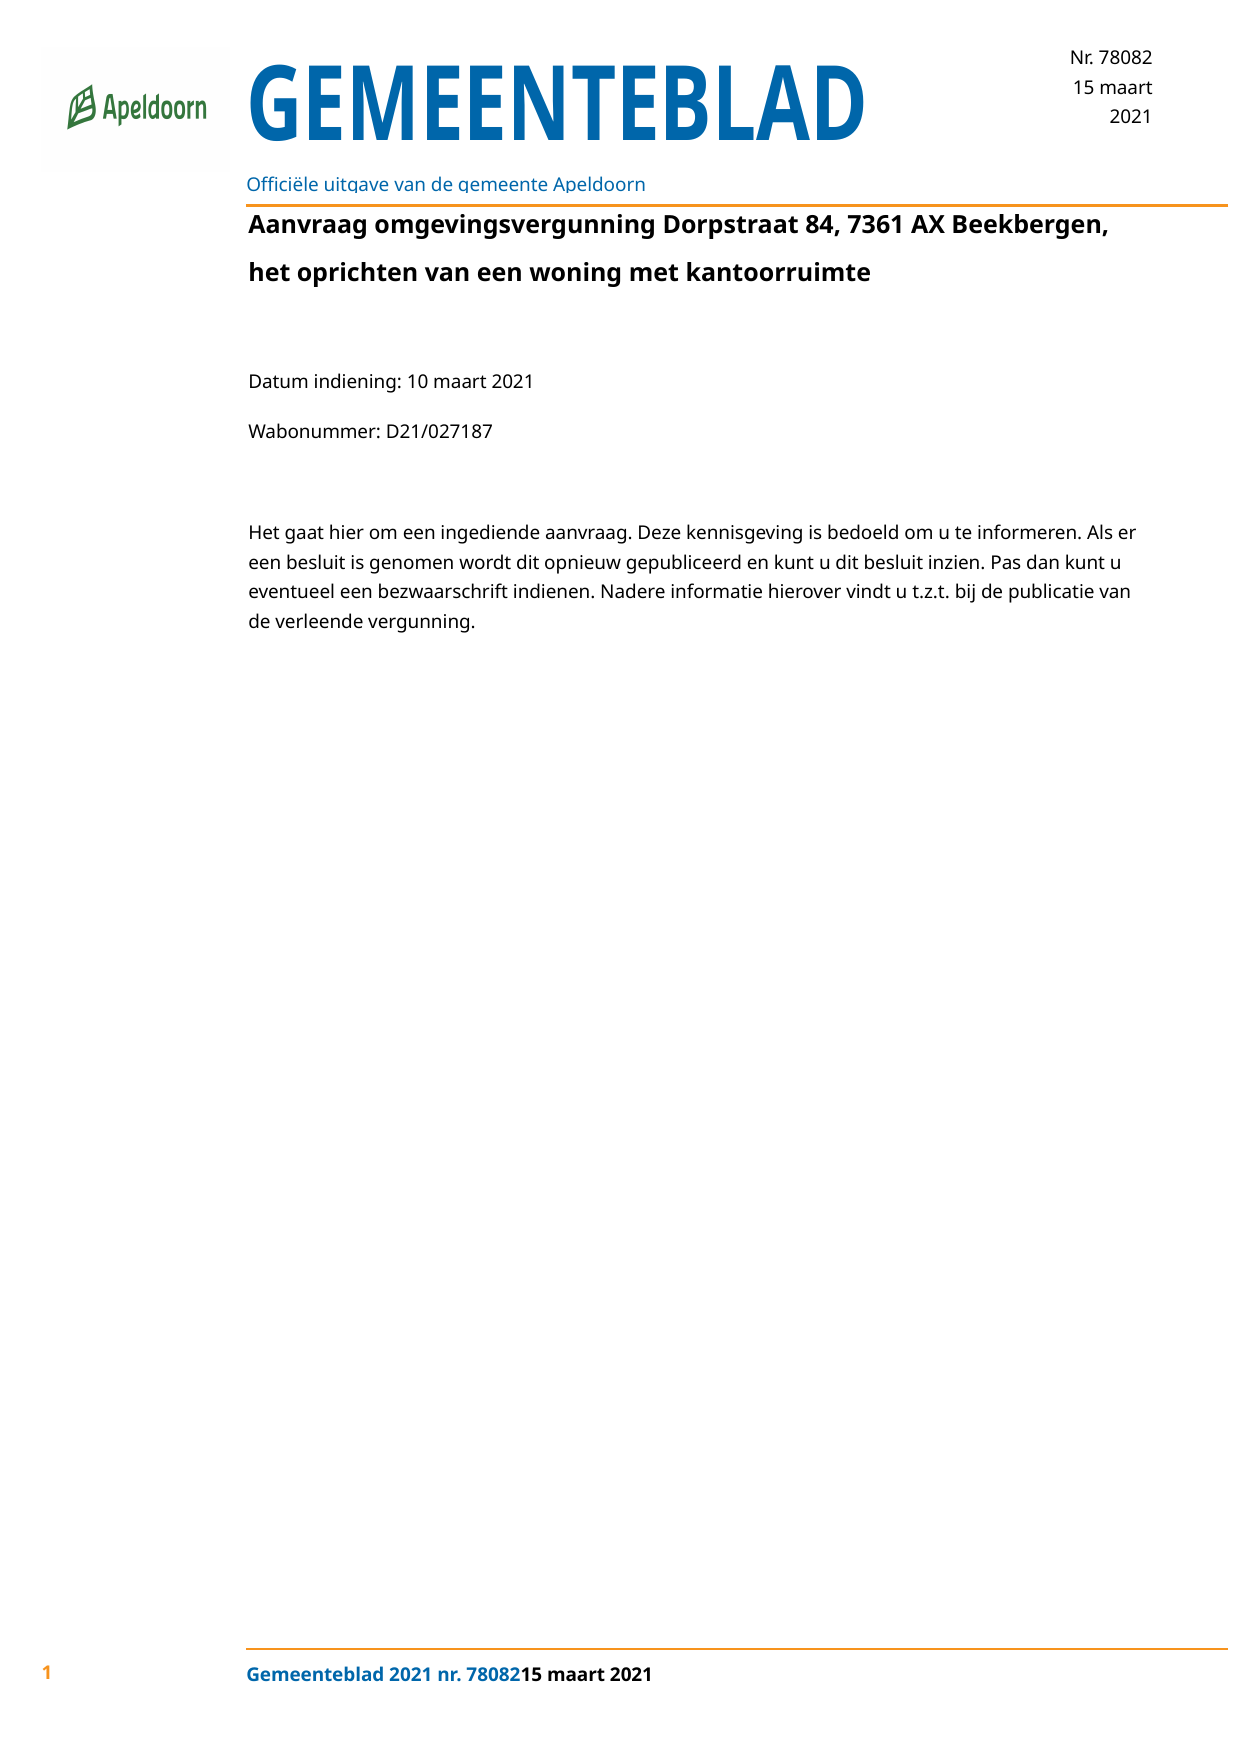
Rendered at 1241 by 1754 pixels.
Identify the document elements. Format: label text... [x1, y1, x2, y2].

text Aanvraag omgevingsvergunning Dorpstraat 84, 7361 AX Beekbergen, het oprichten van een woning met kantoorruimte [248, 207, 1152, 288]
text Het gaat hier om een ingediende aanvraag. Deze kennisgeving is bedoeld om u te informeren. Als er een besluit is genomen wordt dit opnieuw gepubliceerd en kunt u dit besluit inzien. Pas dan kunt u eventueel een bezwaarschrift indienen. Nadere informatie hierover vindt u t.z.t. bij de publicatie van de verleende vergunning. [248, 519, 1152, 634]
picture [41, 47, 231, 172]
text Wabonummer: D21/027187 [248, 419, 1152, 444]
text Datum indiening: 10 maart 2021 [248, 368, 1152, 394]
